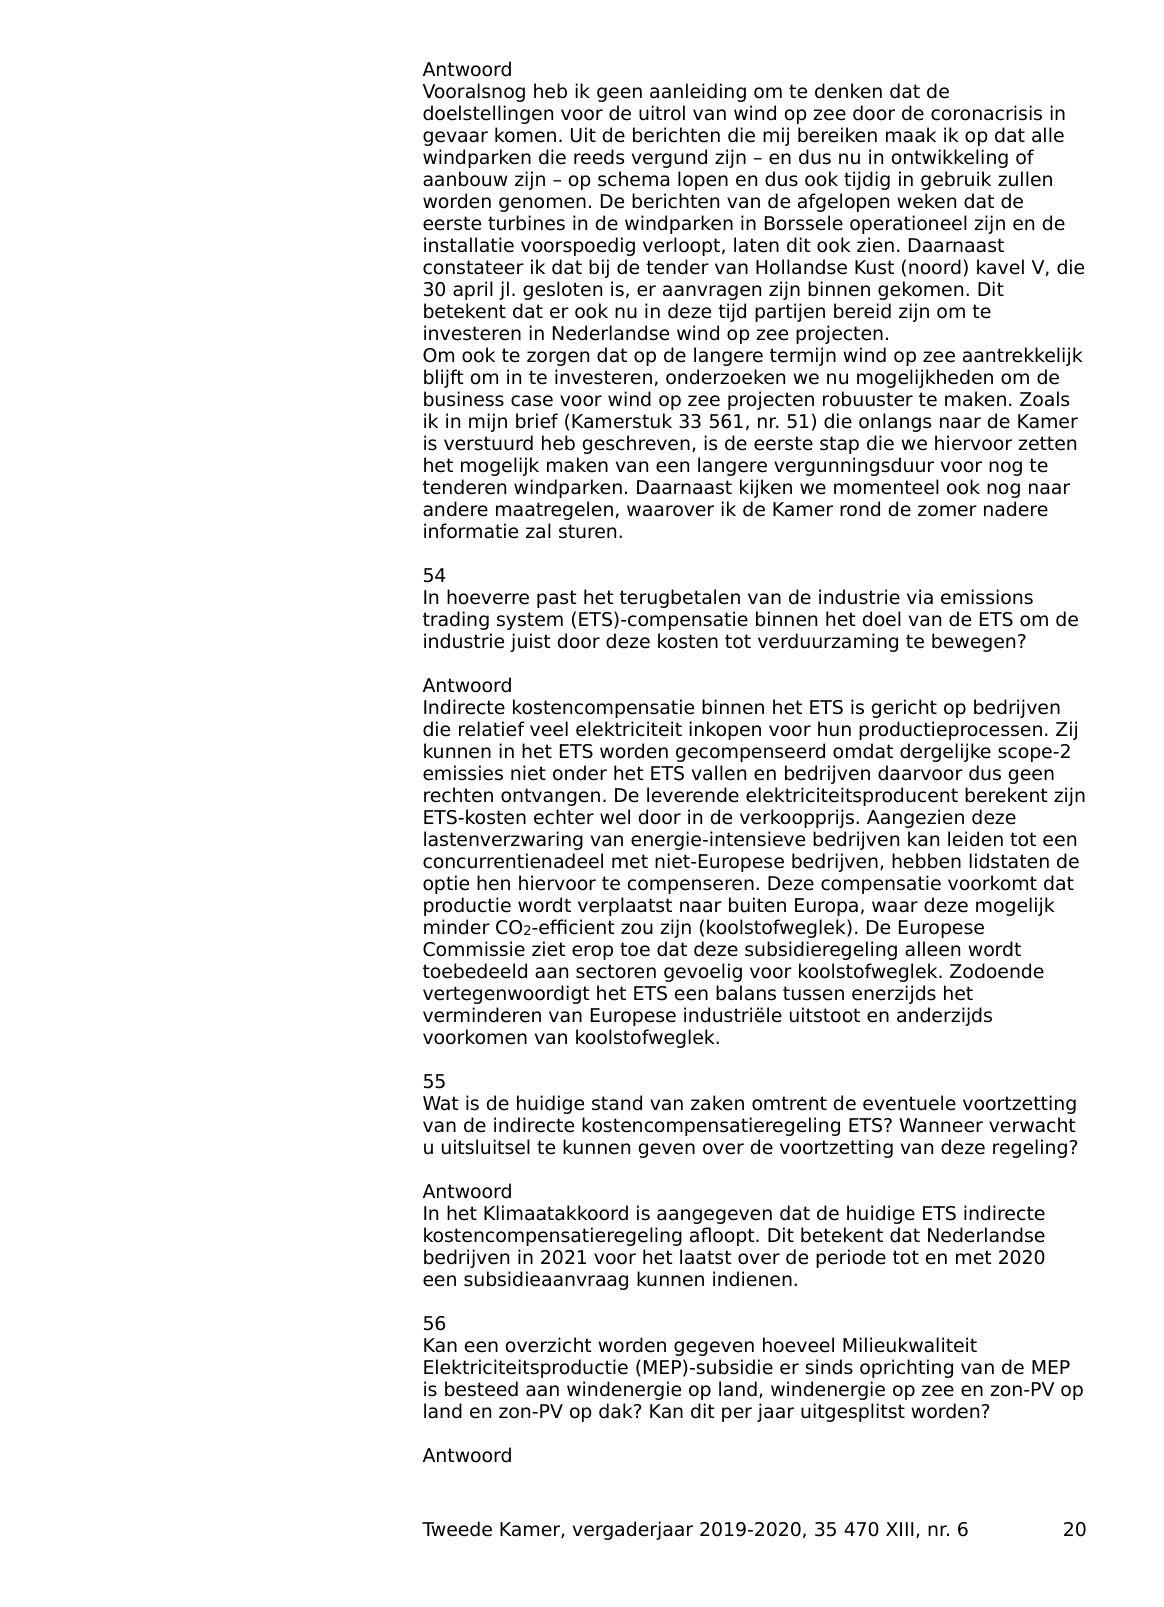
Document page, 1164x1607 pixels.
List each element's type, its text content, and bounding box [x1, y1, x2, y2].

text Om ook te zorgen dat op de langere termijn wind op zee aantrekkelijk blijft om in te investeren, onderzoeken we nu mogelijkheden om de business case voor wind op zee projecten robuuster te maken. Zoals ik in mijn brief (Kamerstuk 33 561, nr. 51) die onlangs naar de Kamer is verstuurd heb geschreven, is de eerste stap die we hiervoor zetten het mogelijk maken van een langere vergunningsduur voor nog te tenderen windparken. Daarnaast kijken we momenteel ook nog naar andere maatregelen, waarover ik de Kamer rond de zomer nadere informatie zal sturen. [422, 345, 1087, 543]
text In hoeverre past het terugbetalen van de industrie via emissions trading system (ETS)-compensatie binnen het doel van de ETS om de industrie juist door deze kosten tot verduurzaming te bewegen? [422, 587, 1087, 653]
text In het Klimaatakkoord is aangegeven dat de huidige ETS indirecte kostencompensatieregeling afloopt. Dit betekent dat Nederlandse bedrijven in 2021 voor het laatst over de periode tot en met 2020 een subsidieaanvraag kunnen indienen. [422, 1203, 1087, 1291]
text 55 [422, 1071, 1087, 1093]
text Antwoord [422, 675, 1087, 697]
text 54 [422, 565, 1087, 587]
text Indirecte kostencompensatie binnen het ETS is gericht op bedrijven die relatief veel elektriciteit inkopen voor hun productieprocessen. Zij kunnen in het ETS worden gecompenseerd omdat dergelijke scope-2 emissies niet onder het ETS vallen en bedrijven daarvoor dus geen rechten ontvangen. De leverende elektriciteitsproducent berekent zijn ETS-kosten echter wel door in de verkoopprijs. Aangezien deze lastenverzwaring van energie-intensieve bedrijven kan leiden tot een concurrentienadeel met niet-Europese bedrijven, hebben lidstaten de optie hen hiervoor te compenseren. Deze compensatie voorkomt dat productie wordt verplaatst naar buiten Europa, waar deze mogelijk minder CO2-efficient zou zijn (koolstofweglek). De Europese Commissie ziet erop toe dat deze subsidieregeling alleen wordt toebedeeld aan sectoren gevoelig voor koolstofweglek. Zodoende vertegenwoordigt het ETS een balans tussen enerzijds het verminderen van Europese industriële uitstoot en anderzijds voorkomen van koolstofweglek. [422, 697, 1087, 1048]
text Wat is de huidige stand van zaken omtrent de eventuele voortzetting van de indirecte kostencompensatieregeling ETS? Wanneer verwacht u uitsluitsel te kunnen geven over de voortzetting van deze regeling? [422, 1093, 1087, 1159]
text 56 [422, 1313, 1087, 1335]
text Antwoord [422, 1181, 1087, 1203]
text Antwoord [422, 59, 1087, 81]
text Vooralsnog heb ik geen aanleiding om te denken dat de doelstellingen voor de uitrol van wind op zee door de coronacrisis in gevaar komen. Uit de berichten die mij bereiken maak ik op dat alle windparken die reeds vergund zijn – en dus nu in ontwikkeling of aanbouw zijn – op schema lopen en dus ook tijdig in gebruik zullen worden genomen. De berichten van de afgelopen weken dat de eerste turbines in de windparken in Borssele operationeel zijn en de installatie voorspoedig verloopt, laten dit ook zien. Daarnaast constateer ik dat bij de tender van Hollandse Kust (noord) kavel V, die 30 april jl. gesloten is, er aanvragen zijn binnen gekomen. Dit betekent dat er ook nu in deze tijd partijen bereid zijn om te investeren in Nederlandse wind op zee projecten. [422, 81, 1087, 345]
text Antwoord [422, 1445, 1087, 1467]
text Kan een overzicht worden gegeven hoeveel Milieukwaliteit Elektriciteitsproductie (MEP)-subsidie er sinds oprichting van de MEP is besteed aan windenergie op land, windenergie op zee en zon-PV op land en zon-PV op dak? Kan dit per jaar uitgesplitst worden? [422, 1335, 1087, 1423]
